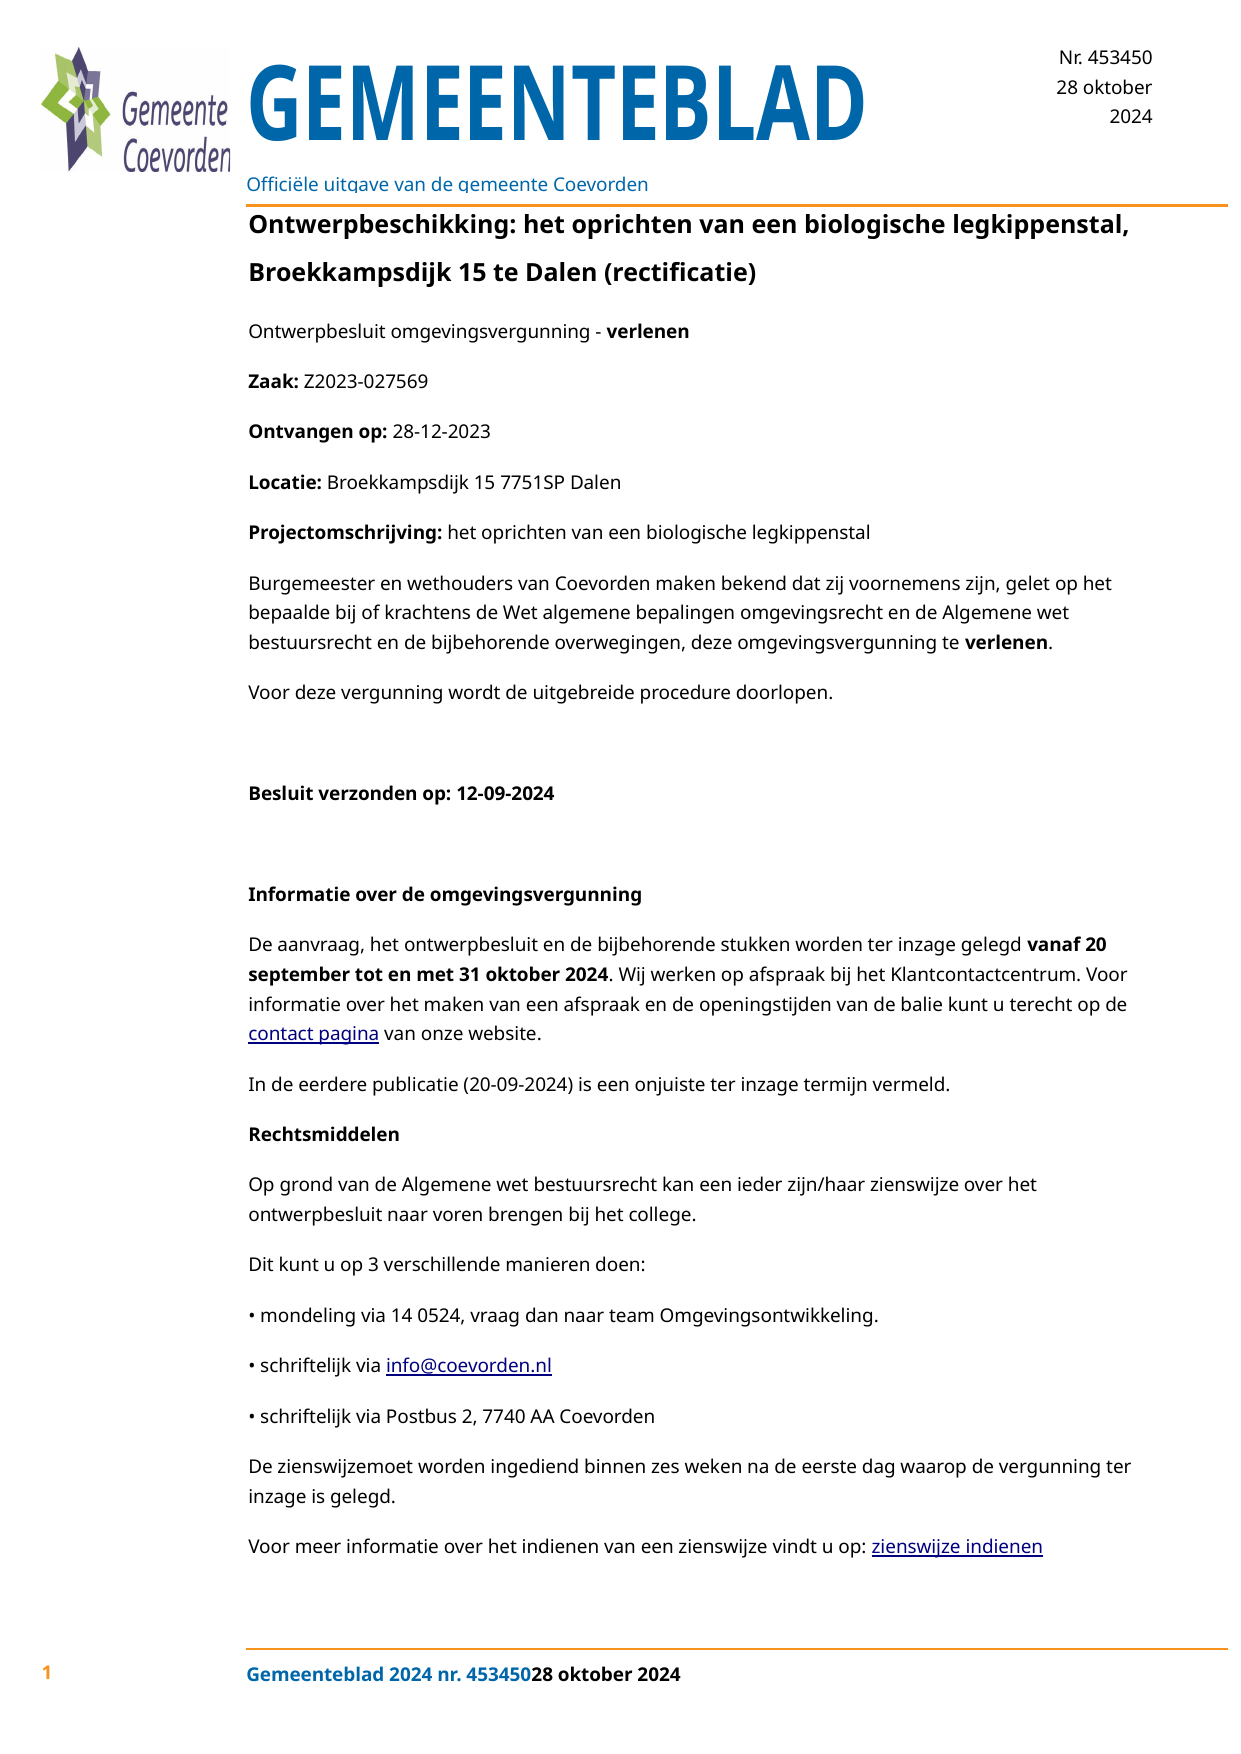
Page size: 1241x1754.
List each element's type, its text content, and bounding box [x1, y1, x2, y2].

text Locatie: Broekkampsdijk 15 7751SP Dalen [248, 469, 1152, 495]
text • schriftelijk via info@coevorden.nl [248, 1352, 1152, 1378]
text Ontwerpbesluit omgevingsvergunning - verlenen [248, 318, 1152, 344]
text De aanvraag, het ontwerpbesluit en de bijbehorende stukken worden ter inzage gelegd vanaf 20 september tot en met 31 oktober 2024. Wij werken op afspraak bij het Klantcontactcentrum. Voor informatie over het maken van een afspraak en de openingstijden van de balie kunt u terecht op de contact pagina van onze website. [248, 932, 1152, 1046]
text Op grond van de Algemene wet bestuursrecht kan een ieder zijn/haar zienswijze over het ontwerpbesluit naar voren brengen bij het college. [248, 1172, 1152, 1227]
text Informatie over de omgevingsvergunning [248, 881, 1152, 907]
text Besluit verzonden op: 12-09-2024 [248, 780, 1152, 806]
text Ontvangen op: 28-12-2023 [248, 419, 1152, 444]
text Rechtsmiddelen [248, 1121, 1152, 1147]
text Projectomschrijving: het oprichten van een biologische legkippenstal [248, 519, 1152, 545]
picture [41, 47, 231, 172]
text De zienswijzemoet worden ingediend binnen zes weken na de eerste dag waarop de vergunning ter inzage is gelegd. [248, 1453, 1152, 1509]
text Dit kunt u op 3 verschillende manieren doen: [248, 1252, 1152, 1277]
text Ontwerpbeschikking: het oprichten van een biologische legkippenstal, Broekkampsdijk 15 te Dalen (rectificatie) [248, 207, 1152, 288]
text • schriftelijk via Postbus 2, 7740 AA Coevorden [248, 1403, 1152, 1429]
text • mondeling via 14 0524, vraag dan naar team Omgevingsontwikkeling. [248, 1302, 1152, 1328]
text In de eerdere publicatie (20-09-2024) is een onjuiste ter inzage termijn vermeld. [248, 1071, 1152, 1097]
text Burgemeester en wethouders van Coevorden maken bekend dat zij voornemens zijn, gelet op het bepaalde bij of krachtens de Wet algemene bepalingen omgevingsrecht en de Algemene wet bestuursrecht en de bijbehorende overwegingen, deze omgevingsvergunning te verlenen. [248, 570, 1152, 655]
text Voor deze vergunning wordt de uitgebreide procedure doorlopen. [248, 679, 1152, 705]
text Zaak: Z2023-027569 [248, 368, 1152, 394]
text Voor meer informatie over het indienen van een zienswijze vindt u op: zienswijze indienen [248, 1533, 1152, 1559]
